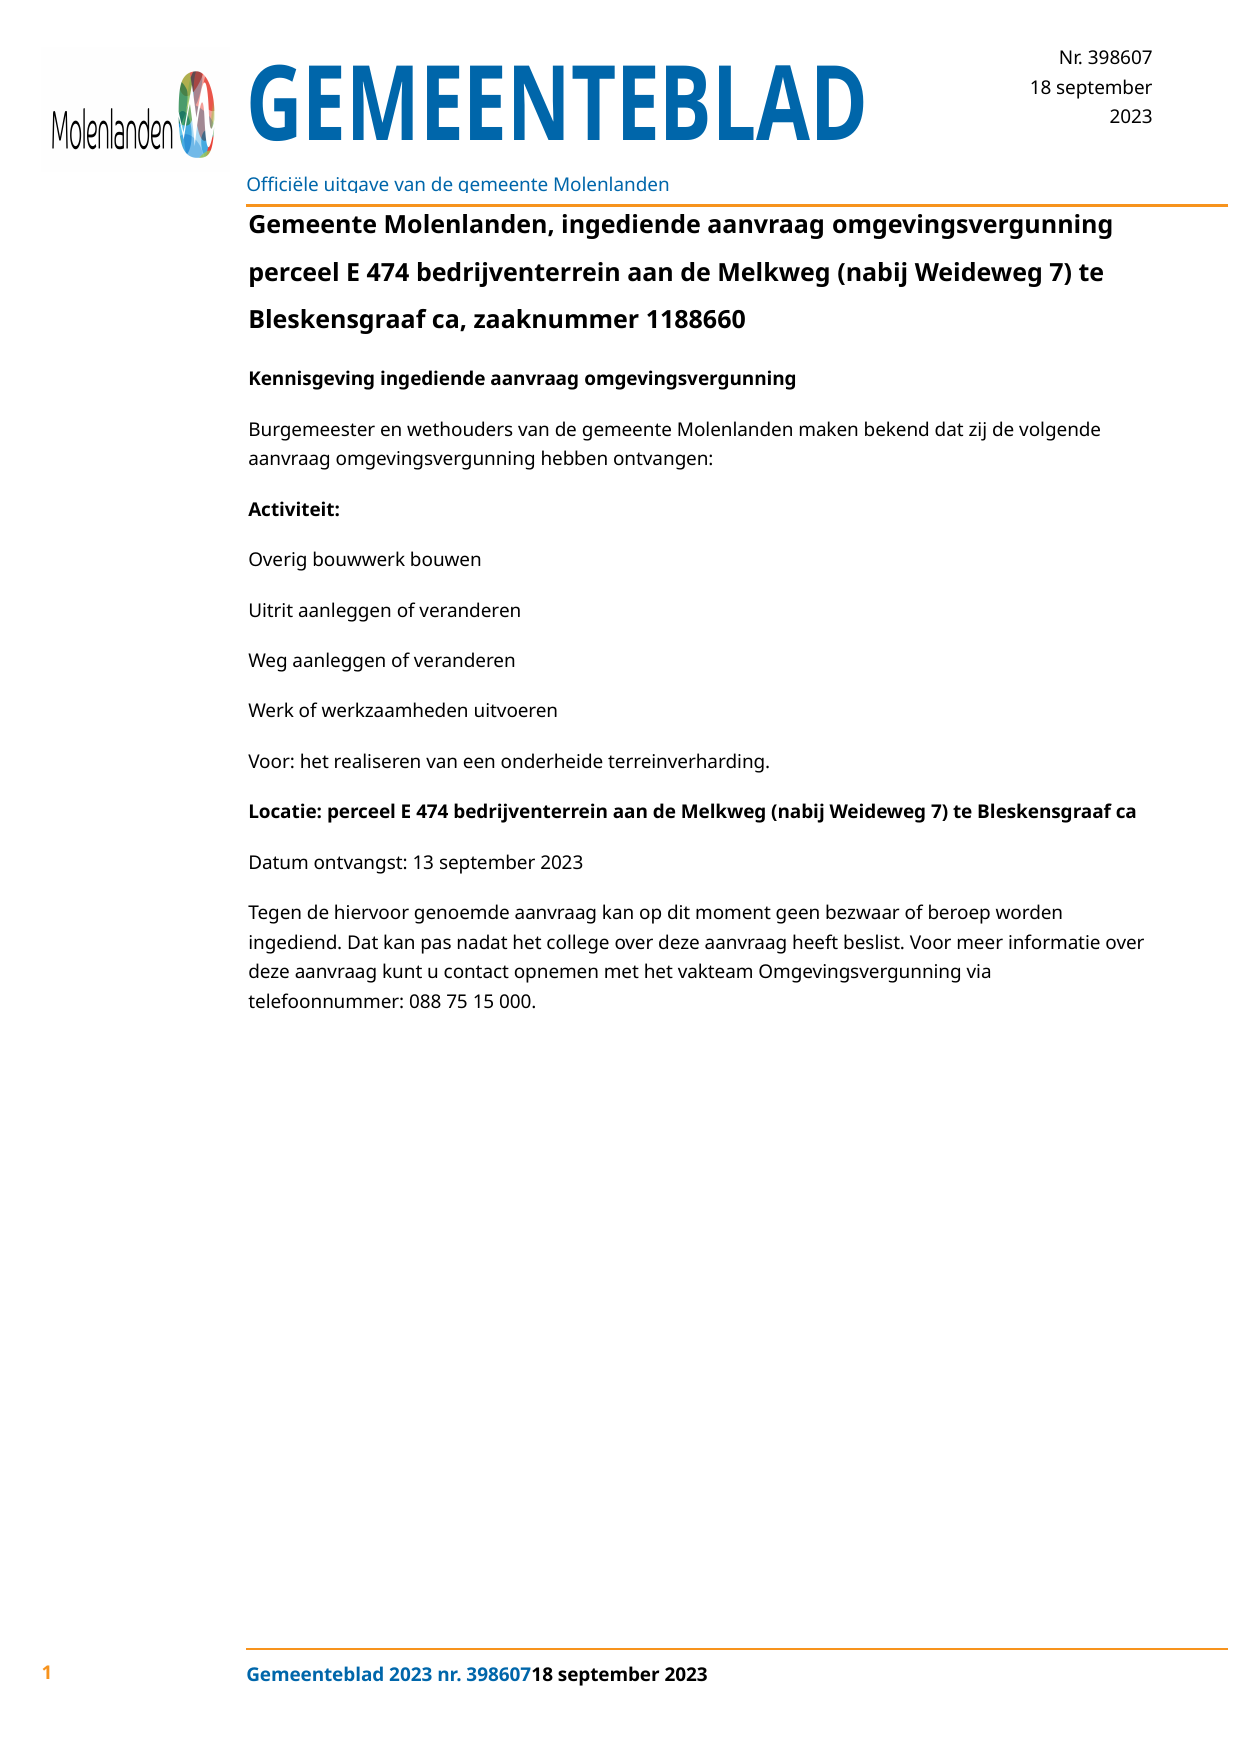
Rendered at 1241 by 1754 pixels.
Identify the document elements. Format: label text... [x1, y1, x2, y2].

text Overig bouwwerk bouwen [248, 546, 1152, 572]
text Datum ontvangst: 13 september 2023 [248, 849, 1152, 874]
text Locatie: perceel E 474 bedrijventerrein aan de Melkweg (nabij Weideweg 7) te Bleskensgraaf ca [248, 798, 1152, 824]
text Werk of werkzaamheden uitvoeren [248, 698, 1152, 723]
text Uitrit aanleggen of veranderen [248, 597, 1152, 622]
text Tegen de hiervoor genoemde aanvraag kan op dit moment geen bezwaar of beroep worden ingediend. Dat kan pas nadat het college over deze aanvraag heeft beslist. Voor meer informatie over deze aanvraag kunt u contact opnemen met het vakteam Omgevingsvergunning via telefoonnummer: 088 75 15 000. [248, 899, 1152, 1014]
text Voor: het realiseren van een onderheide terreinverharding. [248, 748, 1152, 774]
text Gemeente Molenlanden, ingediende aanvraag omgevingsvergunning perceel E 474 bedrijventerrein aan de Melkweg (nabij Weideweg 7) te Bleskensgraaf ca, zaaknummer 1188660 [248, 207, 1152, 336]
text Activiteit: [248, 496, 1152, 522]
text Burgemeester en wethouders van de gemeente Molenlanden maken bekend dat zij de volgende aanvraag omgevingsvergunning hebben ontvangen: [248, 416, 1152, 471]
text Weg aanleggen of veranderen [248, 647, 1152, 673]
picture [41, 47, 231, 172]
text Kennisgeving ingediende aanvraag omgevingsvergunning [248, 366, 1152, 391]
